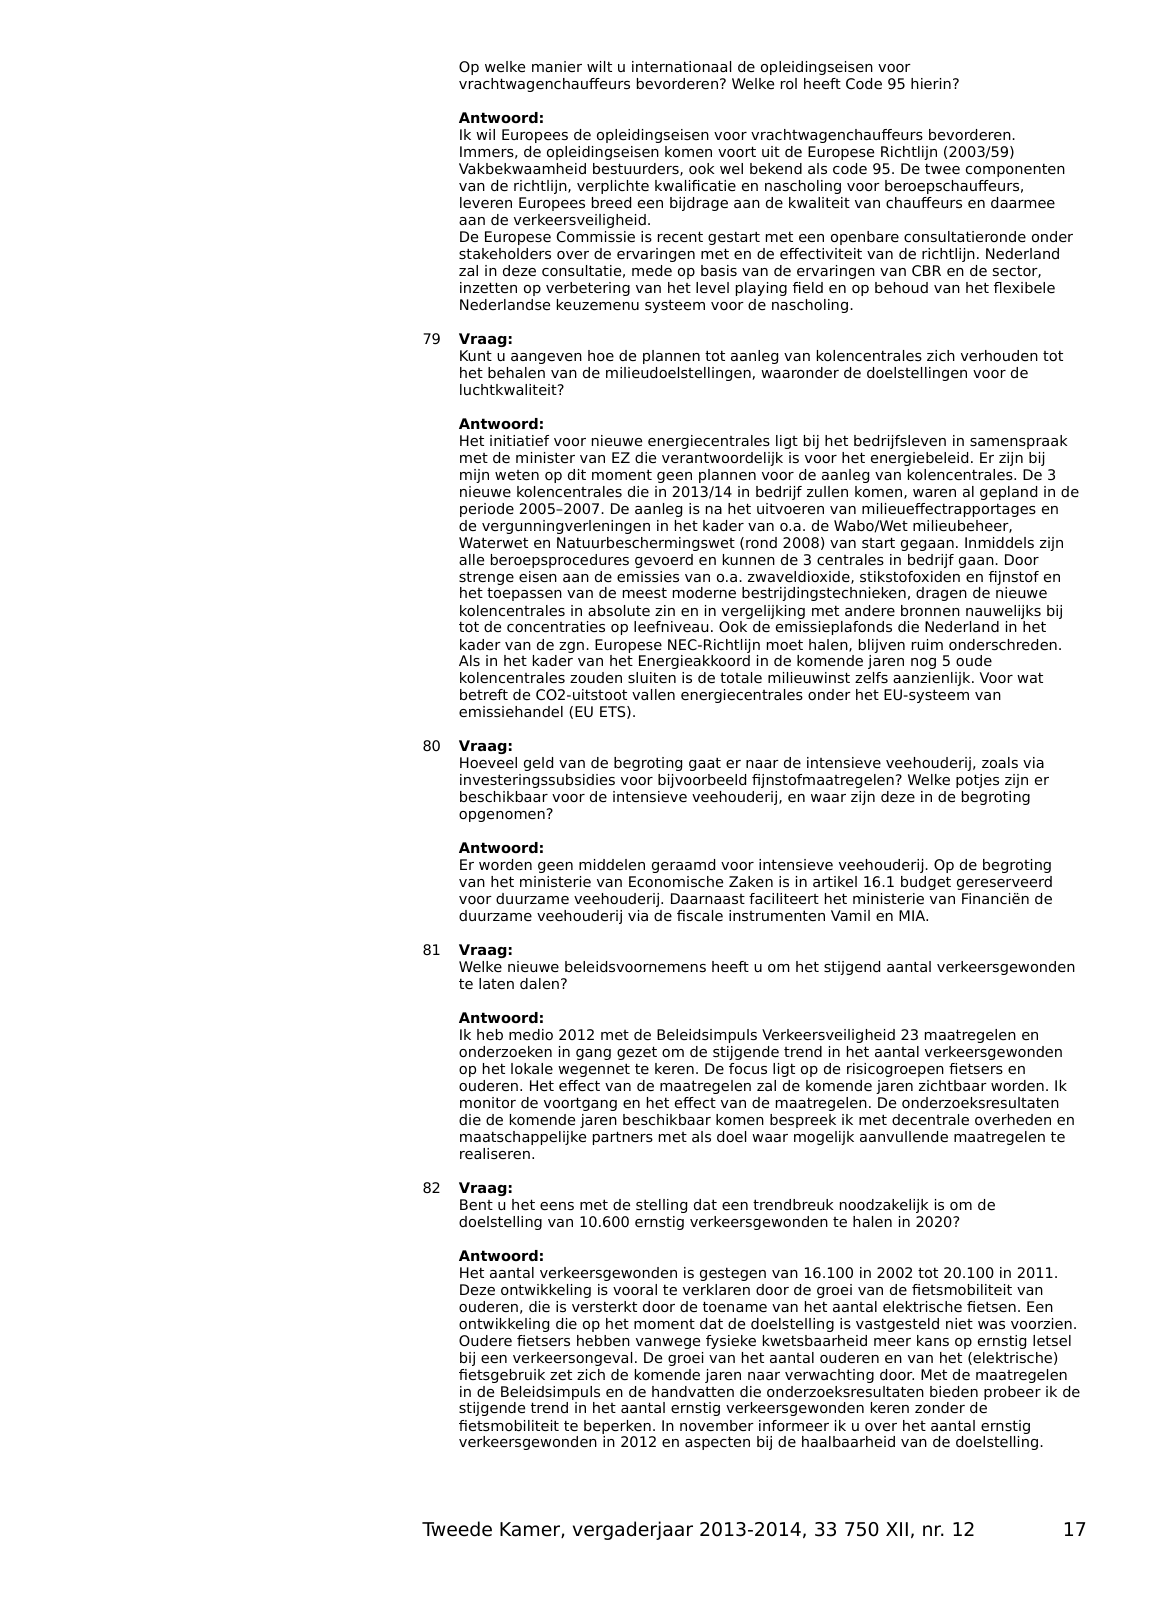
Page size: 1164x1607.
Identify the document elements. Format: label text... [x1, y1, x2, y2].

table_cell Antwoord: Er worden geen middelen geraamd voor intensieve veehouderij. Op de begroting van het ministerie van Economische Zaken is in artikel 16.1 budget gereserveerd voor duurzame veehouderij. Daarnaast faciliteert het ministerie van Financiën de duurzame veehouderij via de fiscale instrumenten Vamil en MIA. [453, 840, 1087, 925]
table_cell [422, 416, 453, 721]
table_cell [422, 59, 453, 93]
table_cell [453, 823, 1087, 840]
table_cell [453, 1451, 1087, 1468]
table_cell [422, 314, 453, 331]
table_cell [422, 1231, 453, 1248]
table_cell [422, 110, 453, 314]
table_cell Antwoord: Ik heb medio 2012 met de Beleidsimpuls Verkeersveiligheid 23 maatregelen en onderzoeken in gang gezet om de stijgende trend in het aantal verkeersgewonden op het lokale wegennet te keren. De focus ligt op de risicogroepen fietsers en ouderen. Het effect van de maatregelen zal de komende jaren zichtbaar worden. Ik monitor de voortgang en het effect van de maatregelen. De onderzoeksresultaten die de komende jaren beschikbaar komen bespreek ik met decentrale overheden en maatschappelijke partners met als doel waar mogelijk aanvullende maatregelen te realiseren. [453, 1010, 1087, 1163]
table_cell Op welke manier wilt u internationaal de opleidingseisen voor vrachtwagenchauffeurs bevorderen? Welke rol heeft Code 95 hierin? [453, 59, 1087, 93]
table_cell [422, 823, 453, 840]
table_cell Antwoord: Ik wil Europees de opleidingseisen voor vrachtwagenchauffeurs bevorderen. Immers, de opleidingseisen komen voort uit de Europese Richtlijn (2003/59) Vakbekwaamheid bestuurders, ook wel bekend als code 95. De twee componenten van de richtlijn, verplichte kwalificatie en nascholing voor beroepschauffeurs, leveren Europees breed een bijdrage aan de kwaliteit van chauffeurs en daarmee aan de verkeersveiligheid. De Europese Commissie is recent gestart met een openbare consultatieronde onder stakeholders over de ervaringen met en de effectiviteit van de richtlijn. Nederland zal in deze consultatie, mede op basis van de ervaringen van CBR en de sector, inzetten op verbetering van het level playing field en op behoud van het flexibele Nederlandse keuzemenu systeem voor de nascholing. [453, 110, 1087, 314]
table_cell [422, 1451, 453, 1468]
table_cell 79 [422, 331, 453, 399]
table_cell [422, 840, 453, 925]
table_cell [422, 993, 453, 1010]
table_cell [422, 399, 453, 416]
table_cell 82 [422, 1180, 453, 1231]
table_cell [422, 1163, 453, 1180]
table_cell [422, 1010, 453, 1163]
table_cell [453, 399, 1087, 416]
table_cell [422, 93, 453, 110]
table_cell [453, 314, 1087, 331]
table_cell [422, 925, 453, 942]
table_cell [422, 721, 453, 738]
table_cell [453, 925, 1087, 942]
table_cell 80 [422, 738, 453, 823]
table_cell Vraag: Bent u het eens met de stelling dat een trendbreuk noodzakelijk is om de doelstelling van 10.600 ernstig verkeersgewonden te halen in 2020? [453, 1180, 1087, 1231]
table_cell [453, 1231, 1087, 1248]
table_cell [453, 1163, 1087, 1180]
table_cell 81 [422, 942, 453, 993]
table_cell Vraag: Hoeveel geld van de begroting gaat er naar de intensieve veehouderij, zoals via investeringssubsidies voor bijvoorbeeld fijnstofmaatregelen? Welke potjes zijn er beschikbaar voor de intensieve veehouderij, en waar zijn deze in de begroting opgenomen? [453, 738, 1087, 823]
table_cell [453, 721, 1087, 738]
table_cell Antwoord: Het aantal verkeersgewonden is gestegen van 16.100 in 2002 tot 20.100 in 2011. Deze ontwikkeling is vooral te verklaren door de groei van de fietsmobiliteit van ouderen, die is versterkt door de toename van het aantal elektrische fietsen. Een ontwikkeling die op het moment dat de doelstelling is vastgesteld niet was voorzien. Oudere fietsers hebben vanwege fysieke kwetsbaarheid meer kans op ernstig letsel bij een verkeersongeval. De groei van het aantal ouderen en van het (elektrische) fietsgebruik zet zich de komende jaren naar verwachting door. Met de maatregelen in de Beleidsimpuls en de handvatten die onderzoeksresultaten bieden probeer ik de stijgende trend in het aantal ernstig verkeersgewonden keren zonder de fietsmobiliteit te beperken. In november informeer ik u over het aantal ernstig verkeersgewonden in 2012 en aspecten bij de haalbaarheid van de doelstelling. [453, 1248, 1087, 1451]
table_cell [422, 1248, 453, 1451]
table_cell [453, 993, 1087, 1010]
table_cell [453, 93, 1087, 110]
table_cell Vraag: Welke nieuwe beleidsvoornemens heeft u om het stijgend aantal verkeersgewonden te laten dalen? [453, 942, 1087, 993]
table_cell Antwoord: Het initiatief voor nieuwe energiecentrales ligt bij het bedrijfsleven in samenspraak met de minister van EZ die verantwoordelijk is voor het energiebeleid. Er zijn bij mijn weten op dit moment geen plannen voor de aanleg van kolencentrales. De 3 nieuwe kolencentrales die in 2013/14 in bedrijf zullen komen, waren al gepland in de periode 2005–2007. De aanleg is na het uitvoeren van milieueffectrapportages en de vergunningverleningen in het kader van o.a. de Wabo/Wet milieubeheer, Waterwet en Natuurbeschermingswet (rond 2008) van start gegaan. Inmiddels zijn alle beroepsprocedures gevoerd en kunnen de 3 centrales in bedrijf gaan. Door strenge eisen aan de emissies van o.a. zwaveldioxide, stikstofoxiden en fijnstof en het toepassen van de meest moderne bestrijdingstechnieken, dragen de nieuwe kolencentrales in absolute zin en in vergelijking met andere bronnen nauwelijks bij tot de concentraties op leefniveau. Ook de emissieplafonds die Nederland in het kader van de zgn. Europese NEC-Richtlijn moet halen, blijven ruim onderschreden. Als in het kader van het Energieakkoord in de komende jaren nog 5 oude kolencentrales zouden sluiten is de totale milieuwinst zelfs aanzienlijk. Voor wat betreft de CO2-uitstoot vallen energiecentrales onder het EU-systeem van emissiehandel (EU ETS). [453, 416, 1087, 721]
table_cell Vraag: Kunt u aangeven hoe de plannen tot aanleg van kolencentrales zich verhouden tot het behalen van de milieudoelstellingen, waaronder de doelstellingen voor de luchtkwaliteit? [453, 331, 1087, 399]
